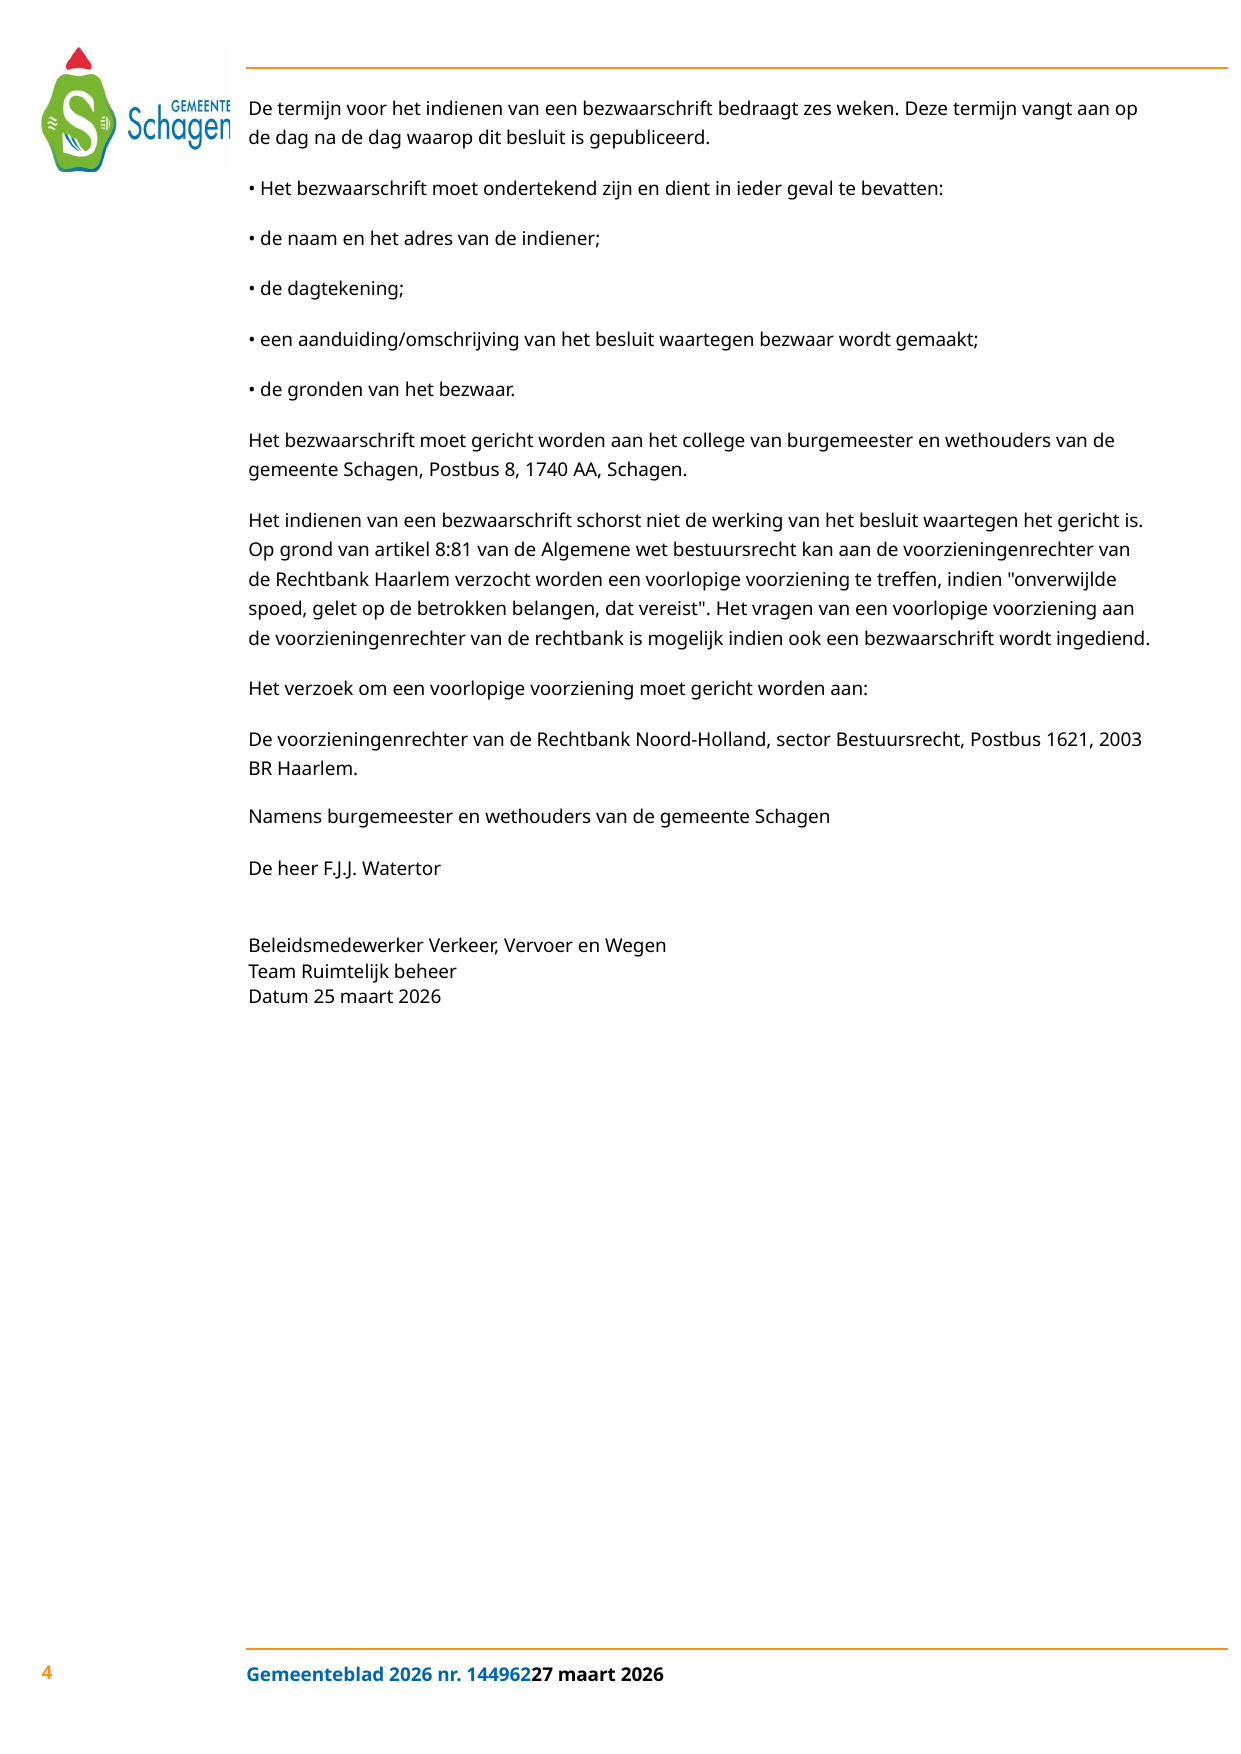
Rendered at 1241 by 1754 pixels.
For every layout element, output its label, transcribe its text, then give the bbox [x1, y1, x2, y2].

text • Het bezwaarschrift moet ondertekend zijn en dient in ieder geval te bevatten: [248, 175, 1152, 201]
text De voorzieningenrechter van de Rechtbank Noord-Holland, sector Bestuursrecht, Postbus 1621, 2003 BR Haarlem. [248, 726, 1152, 781]
text Datum 25 maart 2026 [248, 983, 1152, 1009]
text Namens burgemeester en wethouders van de gemeente Schagen [248, 803, 1152, 829]
text • de gronden van het bezwaar. [248, 376, 1152, 402]
text Team Ruimtelijk beheer [248, 958, 1152, 983]
text Het indienen van een bezwaarschrift schorst niet de werking van het besluit waartegen het gericht is. Op grond van artikel 8:81 van de Algemene wet bestuursrecht kan aan de voorzieningenrechter van de Rechtbank Haarlem verzocht worden een voorlopige voorziening te treffen, indien "onverwijlde spoed, gelet op de betrokken belangen, dat vereist". Het vragen van een voorlopige voorziening aan de voorzieningenrechter van de rechtbank is mogelijk indien ook een bezwaarschrift wordt ingediend. [248, 507, 1152, 651]
text De heer F.J.J. Watertor [248, 855, 1152, 881]
picture [41, 47, 231, 172]
text De termijn voor het indienen van een bezwaarschrift bedraagt zes weken. Deze termijn vangt aan op de dag na de dag waarop dit besluit is gepubliceerd. [248, 95, 1152, 150]
text Beleidsmedewerker Verkeer, Vervoer en Wegen [248, 932, 1152, 958]
text • de dagtekening; [248, 276, 1152, 301]
text • een aanduiding/omschrijving van het besluit waartegen bezwaar wordt gemaakt; [248, 326, 1152, 352]
text Het verzoek om een voorlopige voorziening moet gericht worden aan: [248, 676, 1152, 701]
text Het bezwaarschrift moet gericht worden aan het college van burgemeester en wethouders van de gemeente Schagen, Postbus 8, 1740 AA, Schagen. [248, 427, 1152, 482]
text • de naam en het adres van de indiener; [248, 225, 1152, 251]
